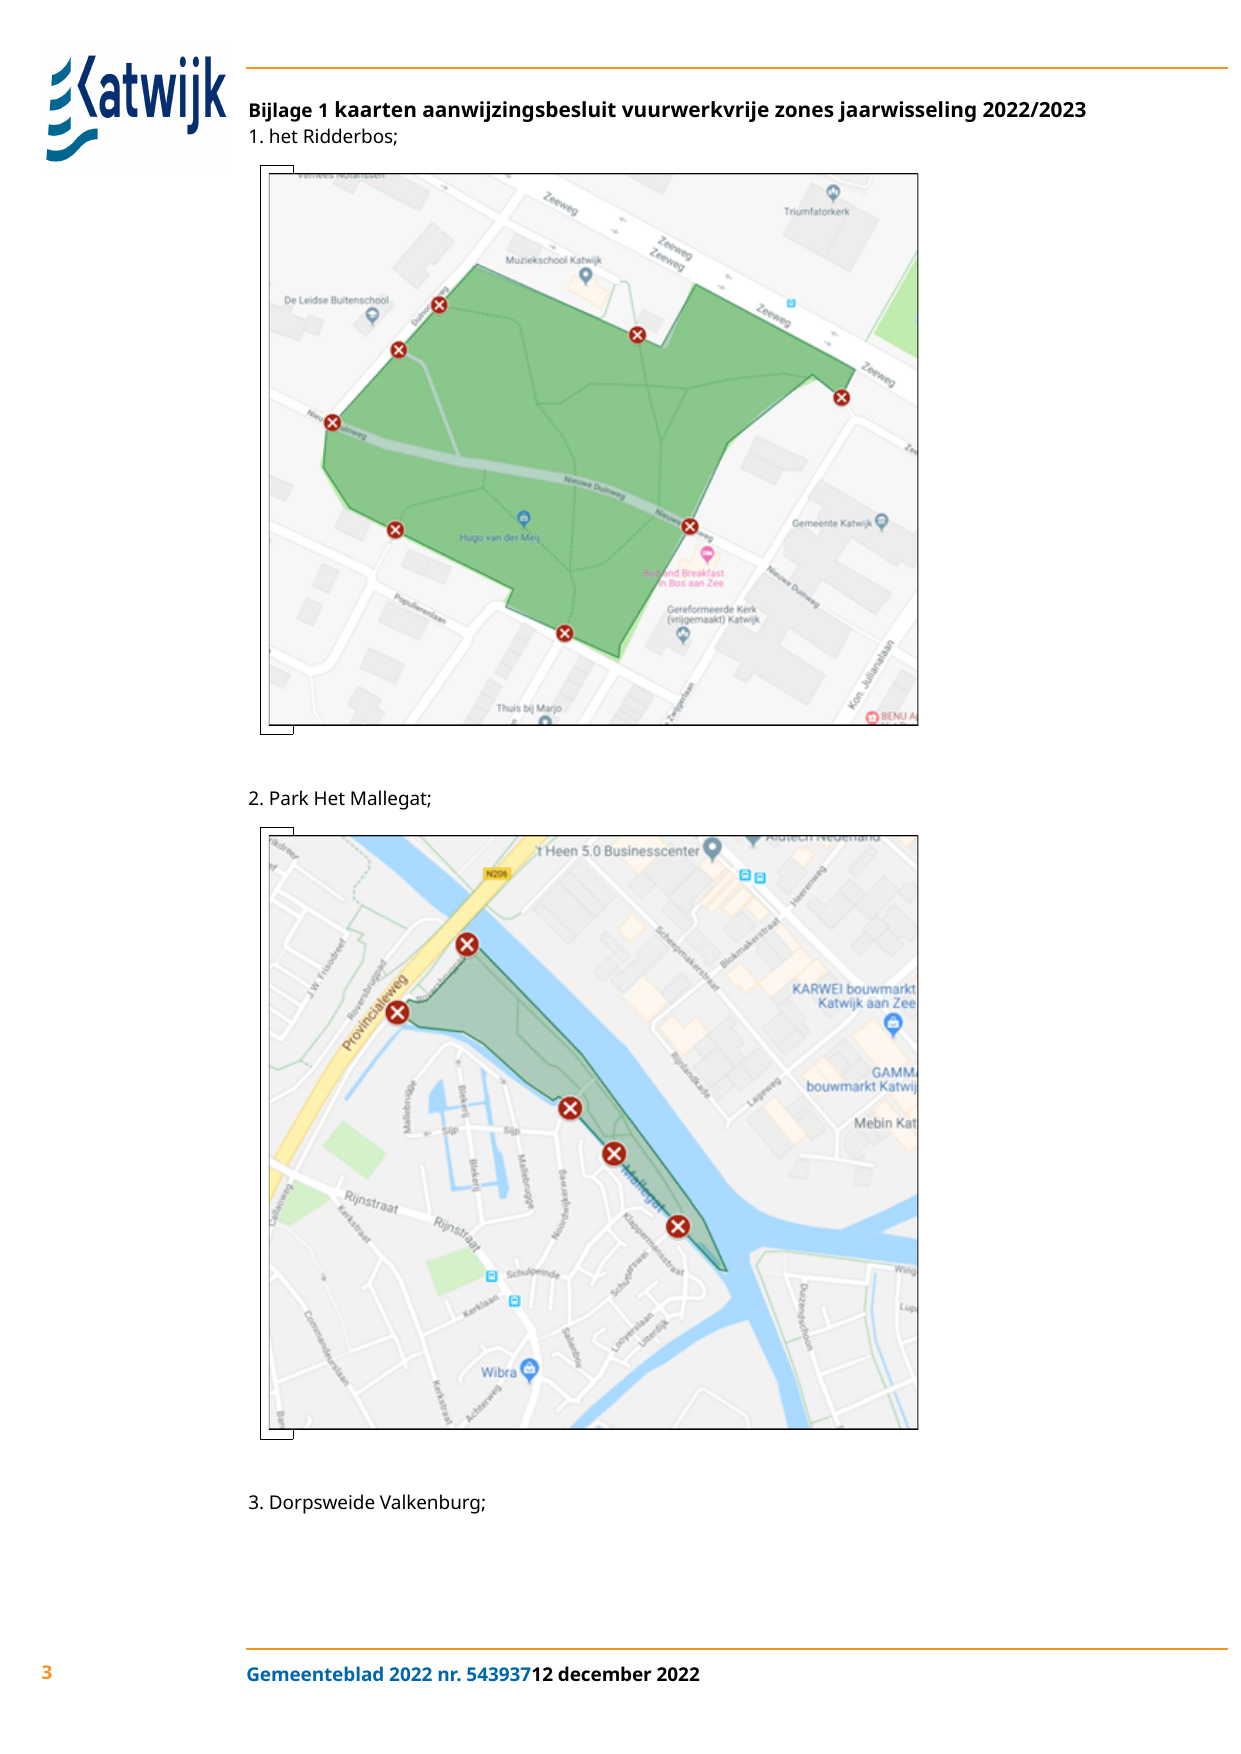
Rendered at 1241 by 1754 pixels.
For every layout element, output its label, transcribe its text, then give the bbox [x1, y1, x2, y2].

picture [41, 47, 231, 172]
text 3. Dorpsweide Valkenburg; [248, 1489, 1152, 1515]
text 1. het Ridderbos; [248, 123, 1152, 149]
picture [268, 835, 919, 1430]
picture [268, 173, 919, 726]
text 2. Park Het Mallegat; [248, 785, 1152, 811]
text Bijlage 1 kaarten aanwijzingsbesluit vuurwerkvrije zones jaarwisseling 2022/2023 [248, 95, 1152, 123]
